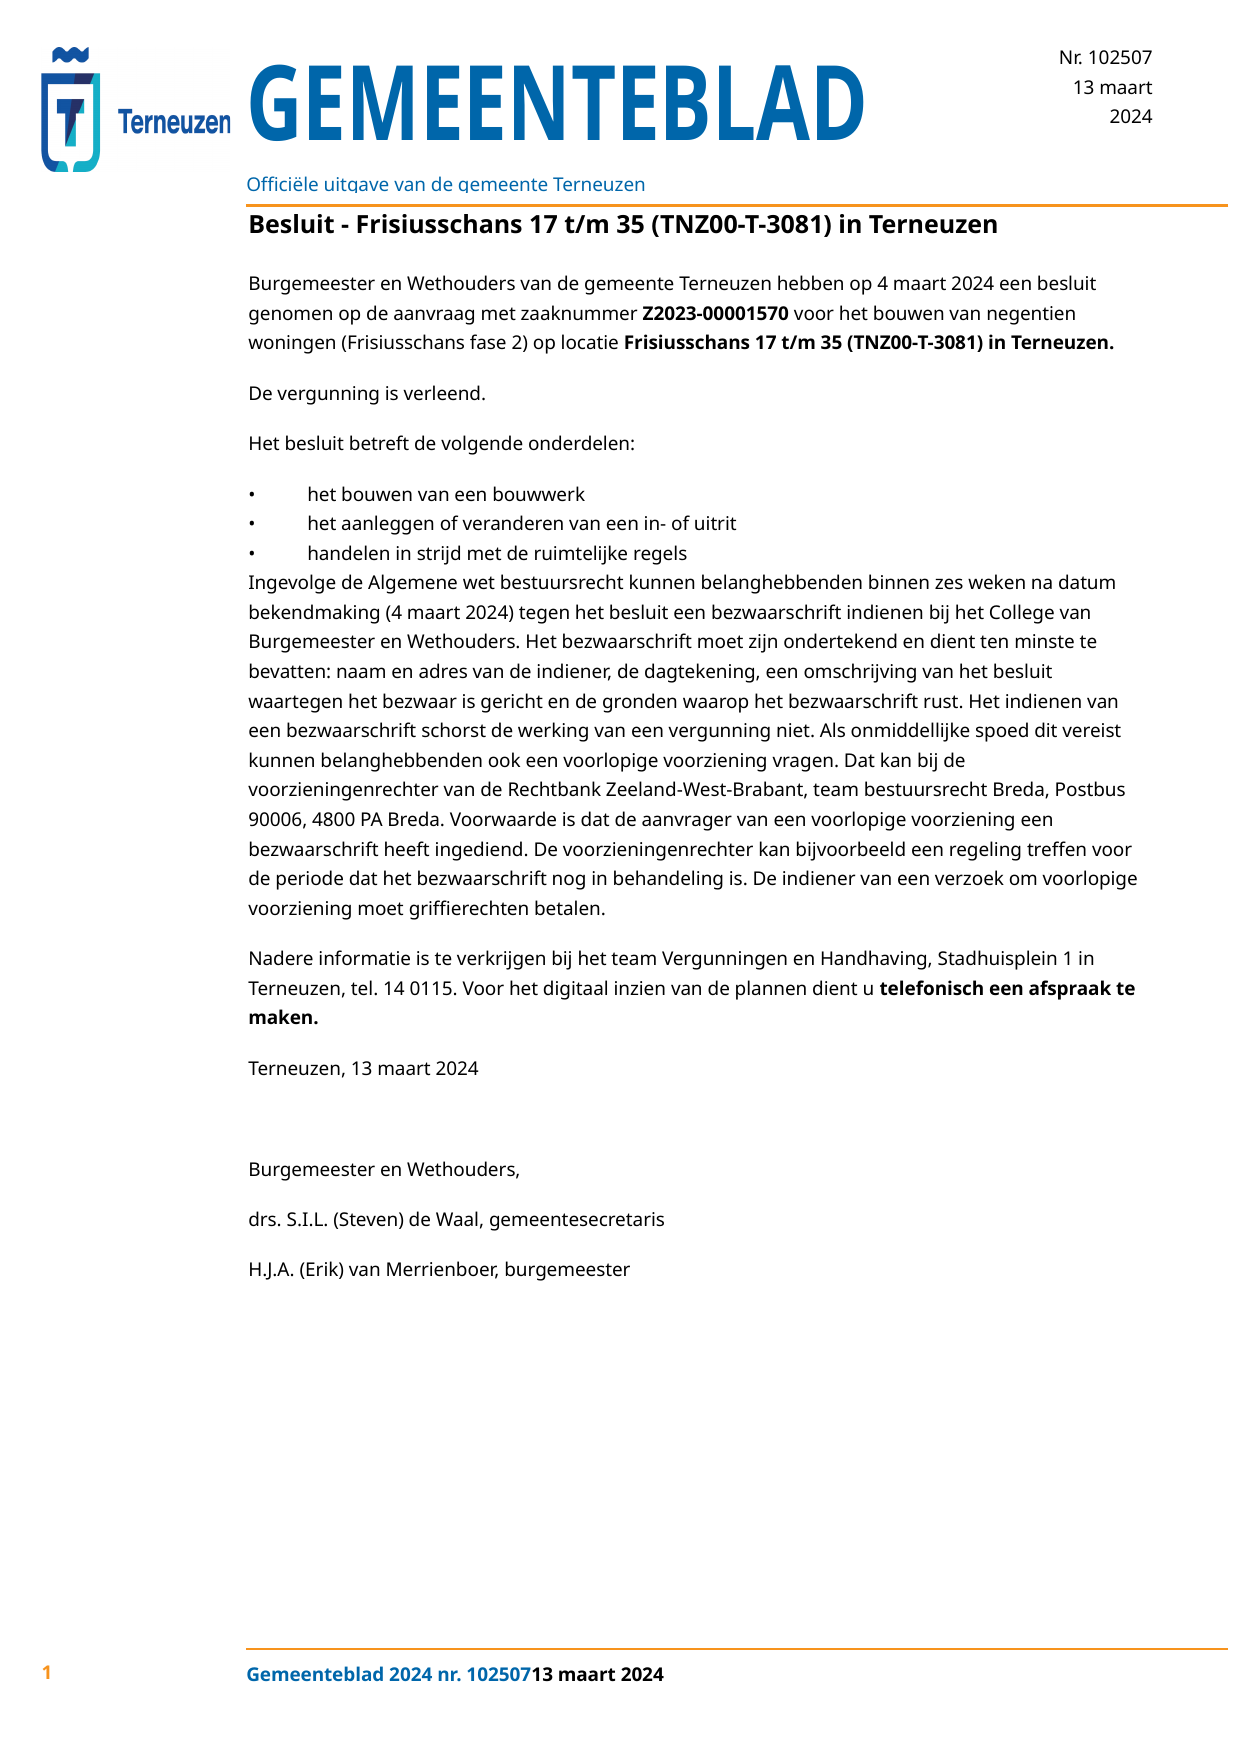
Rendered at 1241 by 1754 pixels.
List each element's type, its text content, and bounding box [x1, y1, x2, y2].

text Nadere informatie is te verkrijgen bij het team Vergunningen en Handhaving, Stadhuisplein 1 in Terneuzen, tel. 14 0115. Voor het digitaal inzien van de plannen dient u telefonisch een afspraak te maken. [248, 945, 1152, 1030]
text Ingevolge de Algemene wet bestuursrecht kunnen belanghebbenden binnen zes weken na datum bekendmaking (4 maart 2024) tegen het besluit een bezwaarschrift indienen bij het College van Burgemeester en Wethouders. Het bezwaarschrift moet zijn ondertekend en dient ten minste te bevatten: naam en adres van de indiener, de dagtekening, een omschrijving van het besluit waartegen het bezwaar is gericht en de gronden waarop het bezwaarschrift rust. Het indienen van een bezwaarschrift schorst de werking van een vergunning niet. Als onmiddellijke spoed dit vereist kunnen belanghebbenden ook een voorlopige voorziening vragen. Dat kan bij de voorzieningenrechter van de Rechtbank Zeeland-West-Brabant, team bestuursrecht Breda, Postbus 90006, 4800 PA Breda. Voorwaarde is dat de aanvrager van een voorlopige voorziening een bezwaarschrift heeft ingediend. De voorzieningenrechter kan bijvoorbeeld een regeling treffen voor de periode dat het bezwaarschrift nog in behandeling is. De indiener van een verzoek om voorlopige voorziening moet griffierechten betalen. [248, 569, 1152, 921]
list het aanleggen of veranderen van een in- of uitrit [248, 510, 1152, 536]
list handelen in strijd met de ruimtelijke regels [248, 540, 1152, 566]
text Terneuzen, 13 maart 2024 [248, 1055, 1152, 1081]
picture [41, 47, 231, 172]
text Het besluit betreft de volgende onderdelen: [248, 430, 1152, 456]
text H.J.A. (Erik) van Merrienboer, burgemeester [248, 1257, 1152, 1282]
text De vergunning is verleend. [248, 380, 1152, 406]
text Burgemeester en Wethouders, [248, 1156, 1152, 1181]
text Burgemeester en Wethouders van de gemeente Terneuzen hebben op 4 maart 2024 een besluit genomen op de aanvraag met zaaknummer Z2023-00001570 voor het bouwen van negentien woningen (Frisiusschans fase 2) op locatie Frisiusschans 17 t/m 35 (TNZ00-T-3081) in Terneuzen. [248, 270, 1152, 355]
list het bouwen van een bouwwerk [248, 481, 1152, 506]
text drs. S.I.L. (Steven) de Waal, gemeentesecretaris [248, 1206, 1152, 1232]
text Besluit - Frisiusschans 17 t/m 35 (TNZ00-T-3081) in Terneuzen [248, 207, 1152, 241]
